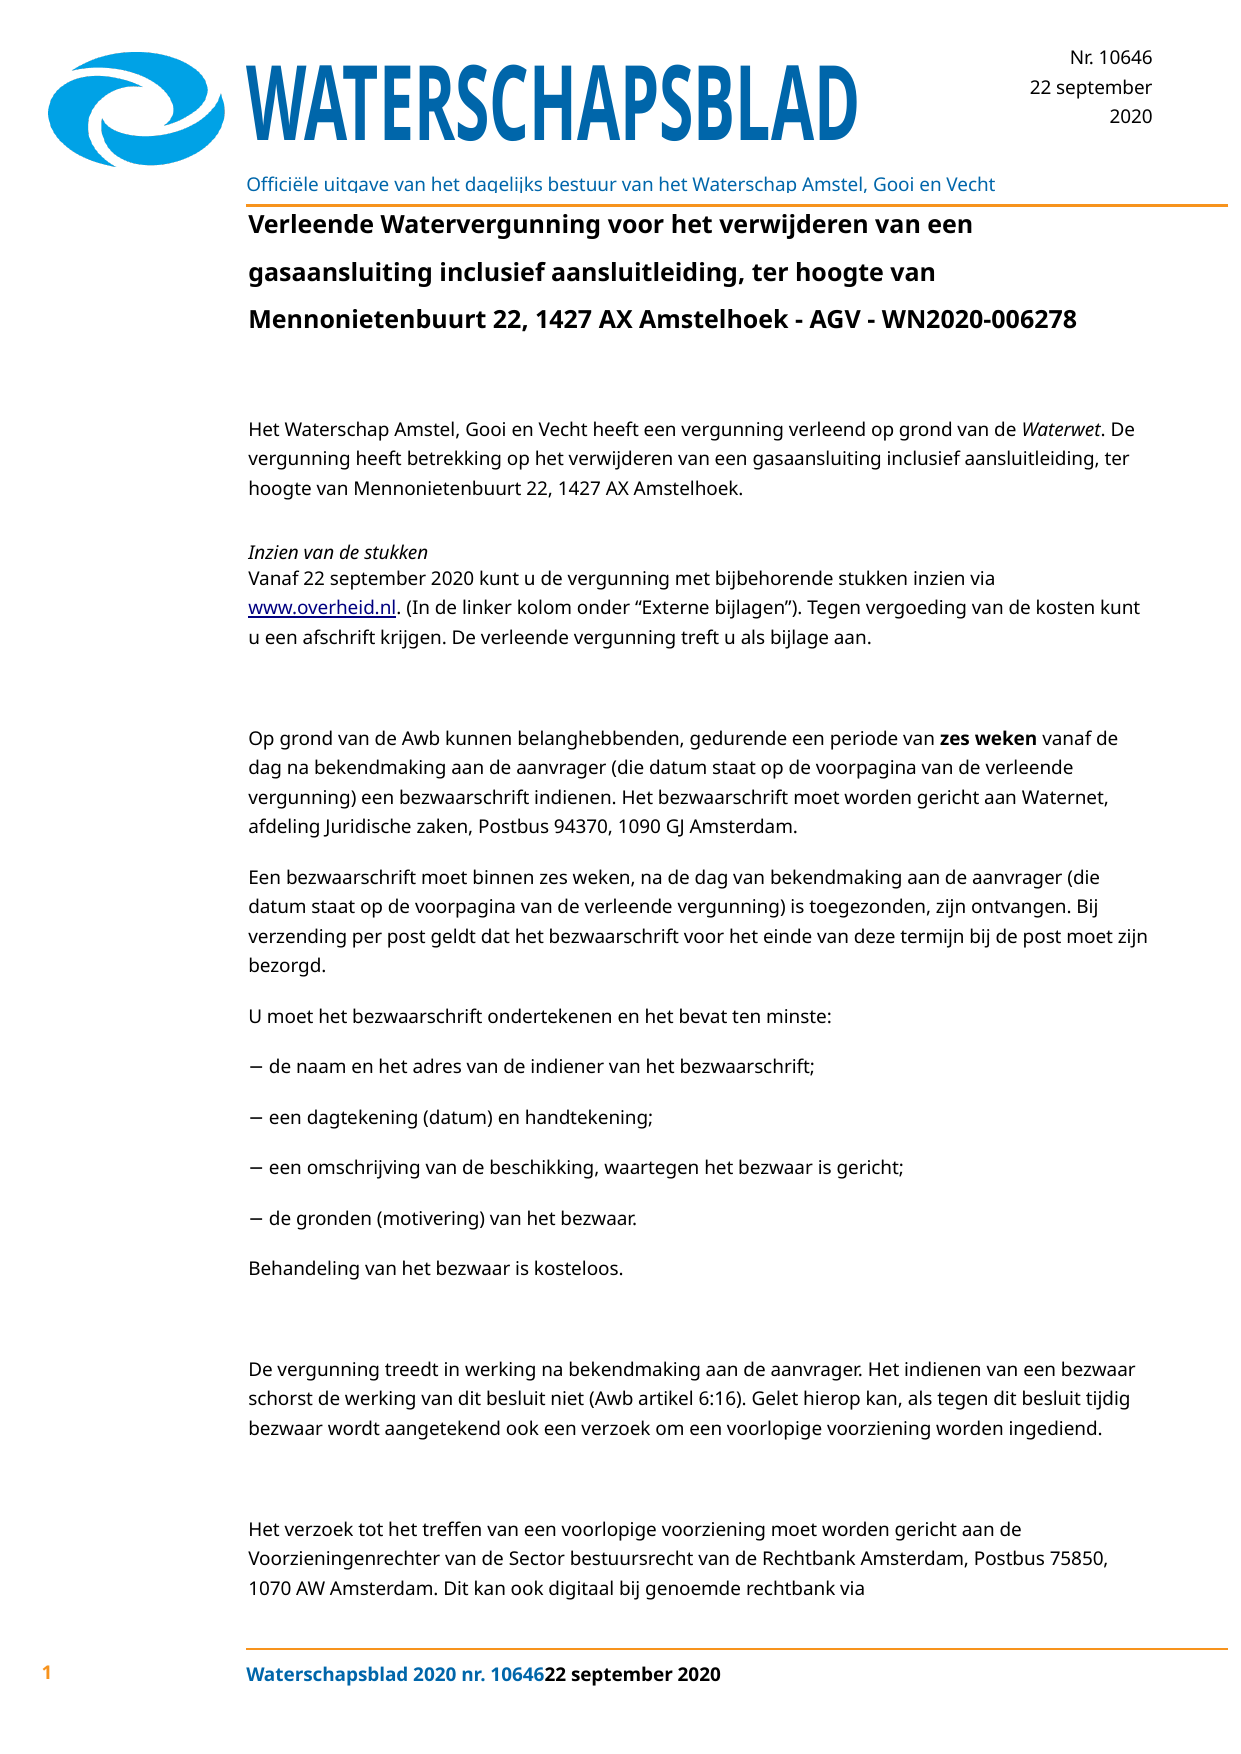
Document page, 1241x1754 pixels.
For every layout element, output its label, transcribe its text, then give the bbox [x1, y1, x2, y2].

text Een bezwaarschrift moet binnen zes weken, na de dag van bekendmaking aan de aanvrager (die datum staat op de voorpagina van de verleende vergunning) is toegezonden, zijn ontvangen. Bij verzending per post geldt dat het bezwaarschrift voor het einde van deze termijn bij de post moet zijn bezorgd. [248, 864, 1152, 978]
text Verleende Watervergunning voor het verwijderen van een gasaansluiting inclusief aansluitleiding, ter hoogte van Mennonietenbuurt 22, 1427 AX Amstelhoek - AGV - WN2020-006278 [248, 207, 1152, 336]
text − een dagtekening (datum) en handtekening; [248, 1104, 1152, 1130]
text Het verzoek tot het treffen van een voorlopige voorziening moet worden gericht aan de Voorzieningenrechter van de Sector bestuursrecht van de Rechtbank Amsterdam, Postbus 75850, 1070 AW Amsterdam. Dit kan ook digitaal bij genoemde rechtbank via [248, 1516, 1152, 1601]
text Op grond van de Awb kunnen belanghebbenden, gedurende een periode van zes weken vanaf de dag na bekendmaking aan de aanvrager (die datum staat op de voorpagina van de verleende vergunning) een bezwaarschrift indienen. Het bezwaarschrift moet worden gericht aan Waternet, afdeling Juridische zaken, Postbus 94370, 1090 GJ Amsterdam. [248, 725, 1152, 839]
text − de gronden (motivering) van het bezwaar. [248, 1205, 1152, 1231]
text Het Waterschap Amstel, Gooi en Vecht heeft een vergunning verleend op grond van de Waterwet. De vergunning heeft betrekking op het verwijderen van een gasaansluiting inclusief aansluitleiding, ter hoogte van Mennonietenbuurt 22, 1427 AX Amstelhoek. [248, 416, 1152, 501]
picture [41, 47, 231, 172]
text Vanaf 22 september 2020 kunt u de vergunning met bijbehorende stukken inzien via www.overheid.nl. (In de linker kolom onder “Externe bijlagen”). Tegen vergoeding van de kosten kunt u een afschrift krijgen. De verleende vergunning treft u als bijlage aan. [248, 565, 1152, 650]
text − een omschrijving van de beschikking, waartegen het bezwaar is gericht; [248, 1154, 1152, 1180]
text Behandeling van het bezwaar is kosteloos. [248, 1255, 1152, 1281]
text U moet het bezwaarschrift ondertekenen en het bevat ten minste: [248, 1003, 1152, 1029]
text Inzien van de stukken [248, 539, 1152, 565]
text De vergunning treedt in werking na bekendmaking aan de aanvrager. Het indienen van een bezwaar schorst de werking van dit besluit niet (Awb artikel 6:16). Gelet hierop kan, als tegen dit besluit tijdig bezwaar wordt aangetekend ook een verzoek om een voorlopige voorziening worden ingediend. [248, 1356, 1152, 1441]
text − de naam en het adres van de indiener van het bezwaarschrift; [248, 1053, 1152, 1079]
